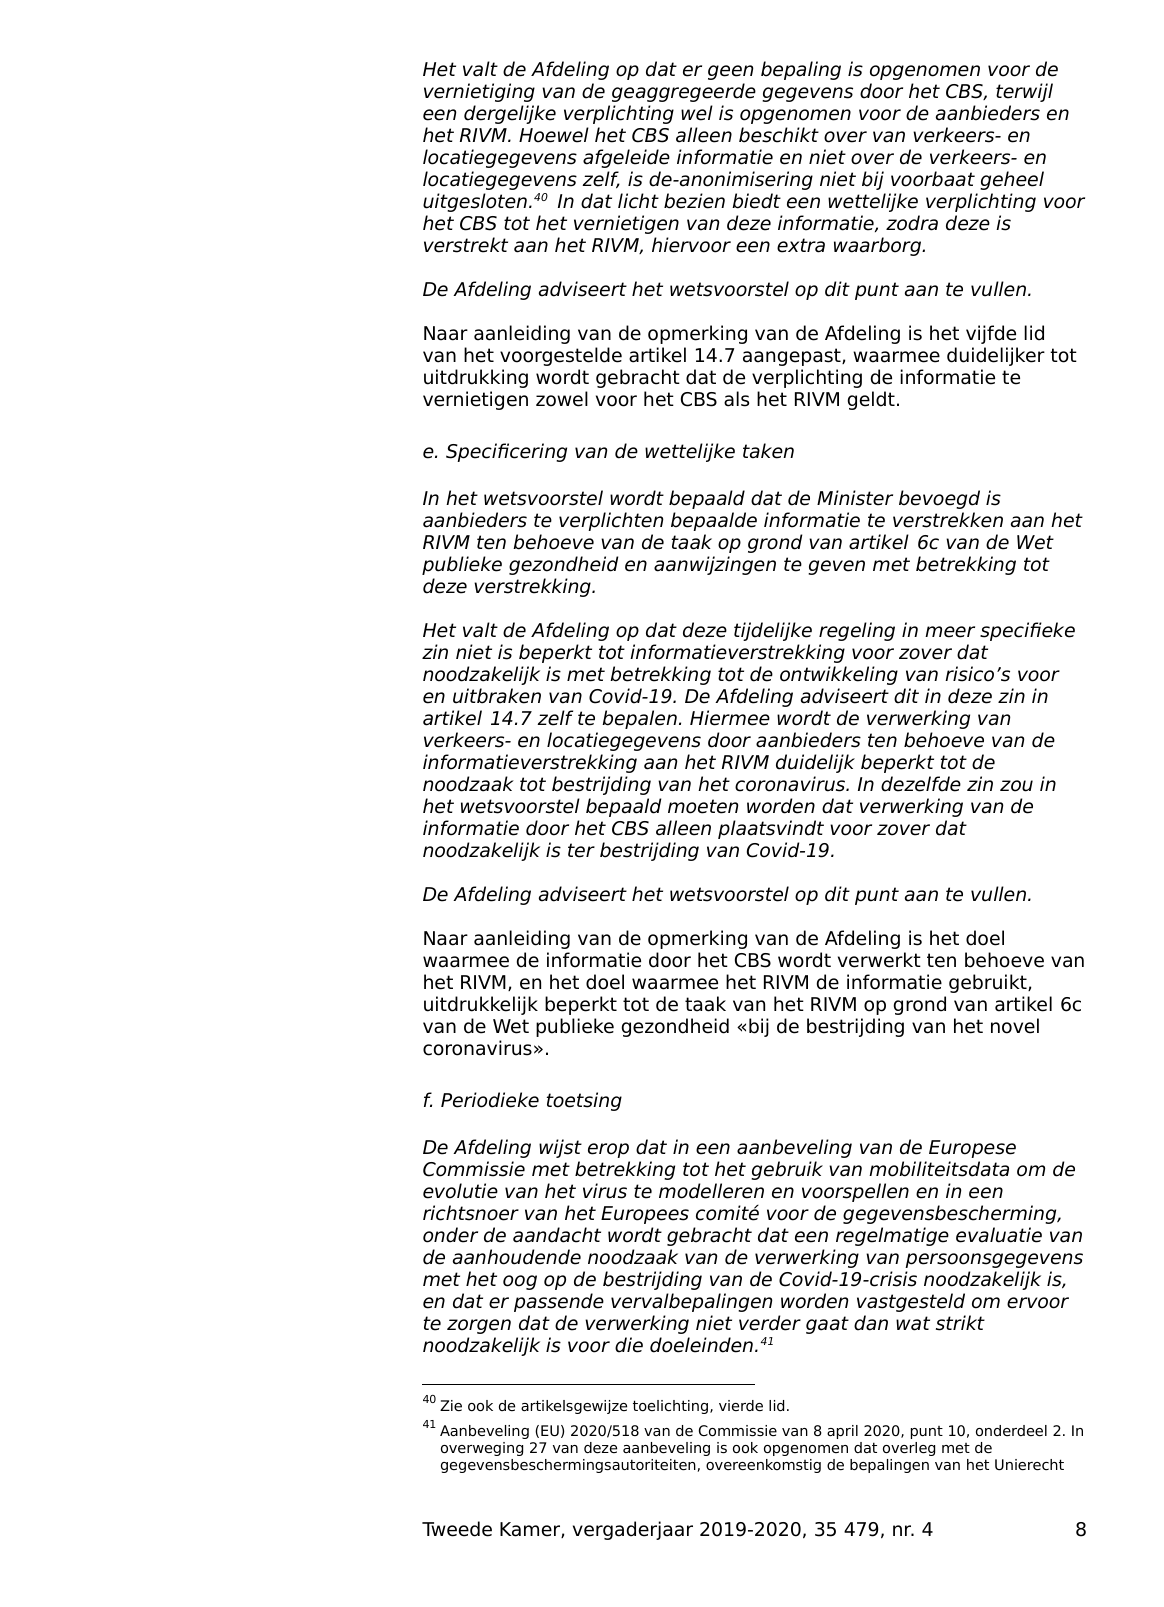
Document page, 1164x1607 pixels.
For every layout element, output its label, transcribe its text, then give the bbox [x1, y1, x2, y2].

subtitle e. Specificering van de wettelijke taken [422, 441, 1087, 463]
text Naar aanleiding van de opmerking van de Afdeling is het vijfde lid van het voorgestelde artikel 14.7 aangepast, waarmee duidelijker tot uitdrukking wordt gebracht dat de verplichting de informatie te vernietigen zowel voor het CBS als het RIVM geldt. [422, 323, 1087, 411]
text Naar aanleiding van de opmerking van de Afdeling is het doel waarmee de informatie door het CBS wordt verwerkt ten behoeve van het RIVM, en het doel waarmee het RIVM de informatie gebruikt, uitdrukkelijk beperkt tot de taak van het RIVM op grond van artikel 6c van de Wet publieke gezondheid «bij de bestrijding van het novel coronavirus». [422, 928, 1087, 1060]
text De Afdeling adviseert het wetsvoorstel op dit punt aan te vullen. [422, 279, 1087, 301]
text De Afdeling adviseert het wetsvoorstel op dit punt aan te vullen. [422, 884, 1087, 906]
text Zie ook de artikelsgewijze toelichting, vierde lid. [422, 1393, 1087, 1416]
text Het valt de Afdeling op dat er geen bepaling is opgenomen voor de vernietiging van de geaggregeerde gegevens door het CBS, terwijl een dergelijke verplichting wel is opgenomen voor de aanbieders en het RIVM. Hoewel het CBS alleen beschikt over van verkeers- en locatiegegevens afgeleide informatie en niet over de verkeers- en locatiegegevens zelf, is de-anonimisering niet bij voorbaat geheel uitgesloten. In dat licht bezien biedt een wettelijke verplichting voor het CBS tot het vernietigen van deze informatie, zodra deze is verstrekt aan het RIVM, hiervoor een extra waarborg. [422, 59, 1087, 257]
text Het valt de Afdeling op dat deze tijdelijke regeling in meer specifieke zin niet is beperkt tot informatieverstrekking voor zover dat noodzakelijk is met betrekking tot de ontwikkeling van risico’s voor en uitbraken van Covid-19. De Afdeling adviseert dit in deze zin in artikel 14.7 zelf te bepalen. Hiermee wordt de verwerking van verkeers- en locatiegegevens door aanbieders ten behoeve van de informatieverstrekking aan het RIVM duidelijk beperkt tot de noodzaak tot bestrijding van het coronavirus. In dezelfde zin zou in het wetsvoorstel bepaald moeten worden dat verwerking van de informatie door het CBS alleen plaatsvindt voor zover dat noodzakelijk is ter bestrijding van Covid-19. [422, 620, 1087, 862]
text De Afdeling wijst erop dat in een aanbeveling van de Europese Commissie met betrekking tot het gebruik van mobiliteitsdata om de evolutie van het virus te modelleren en voorspellen en in een richtsnoer van het Europees comité voor de gegevensbescherming, onder de aandacht wordt gebracht dat een regelmatige evaluatie van de aanhoudende noodzaak van de verwerking van persoonsgegevens met het oog op de bestrijding van de Covid-19-crisis noodzakelijk is, en dat er passende vervalbepalingen worden vastgesteld om ervoor te zorgen dat de verwerking niet verder gaat dan wat strikt noodzakelijk is voor die doeleinden. [422, 1137, 1087, 1357]
text Aanbeveling (EU) 2020/518 van de Commissie van 8 april 2020, punt 10, onderdeel 2. In overweging 27 van deze aanbeveling is ook opgenomen dat overleg met de gegevensbeschermingsautoriteiten, overeenkomstig de bepalingen van het Unierecht [422, 1418, 1087, 1474]
subtitle f. Periodieke toetsing [422, 1090, 1087, 1112]
text In het wetsvoorstel wordt bepaald dat de Minister bevoegd is aanbieders te verplichten bepaalde informatie te verstrekken aan het RIVM ten behoeve van de taak op grond van artikel 6c van de Wet publieke gezondheid en aanwijzingen te geven met betrekking tot deze verstrekking. [422, 488, 1087, 598]
